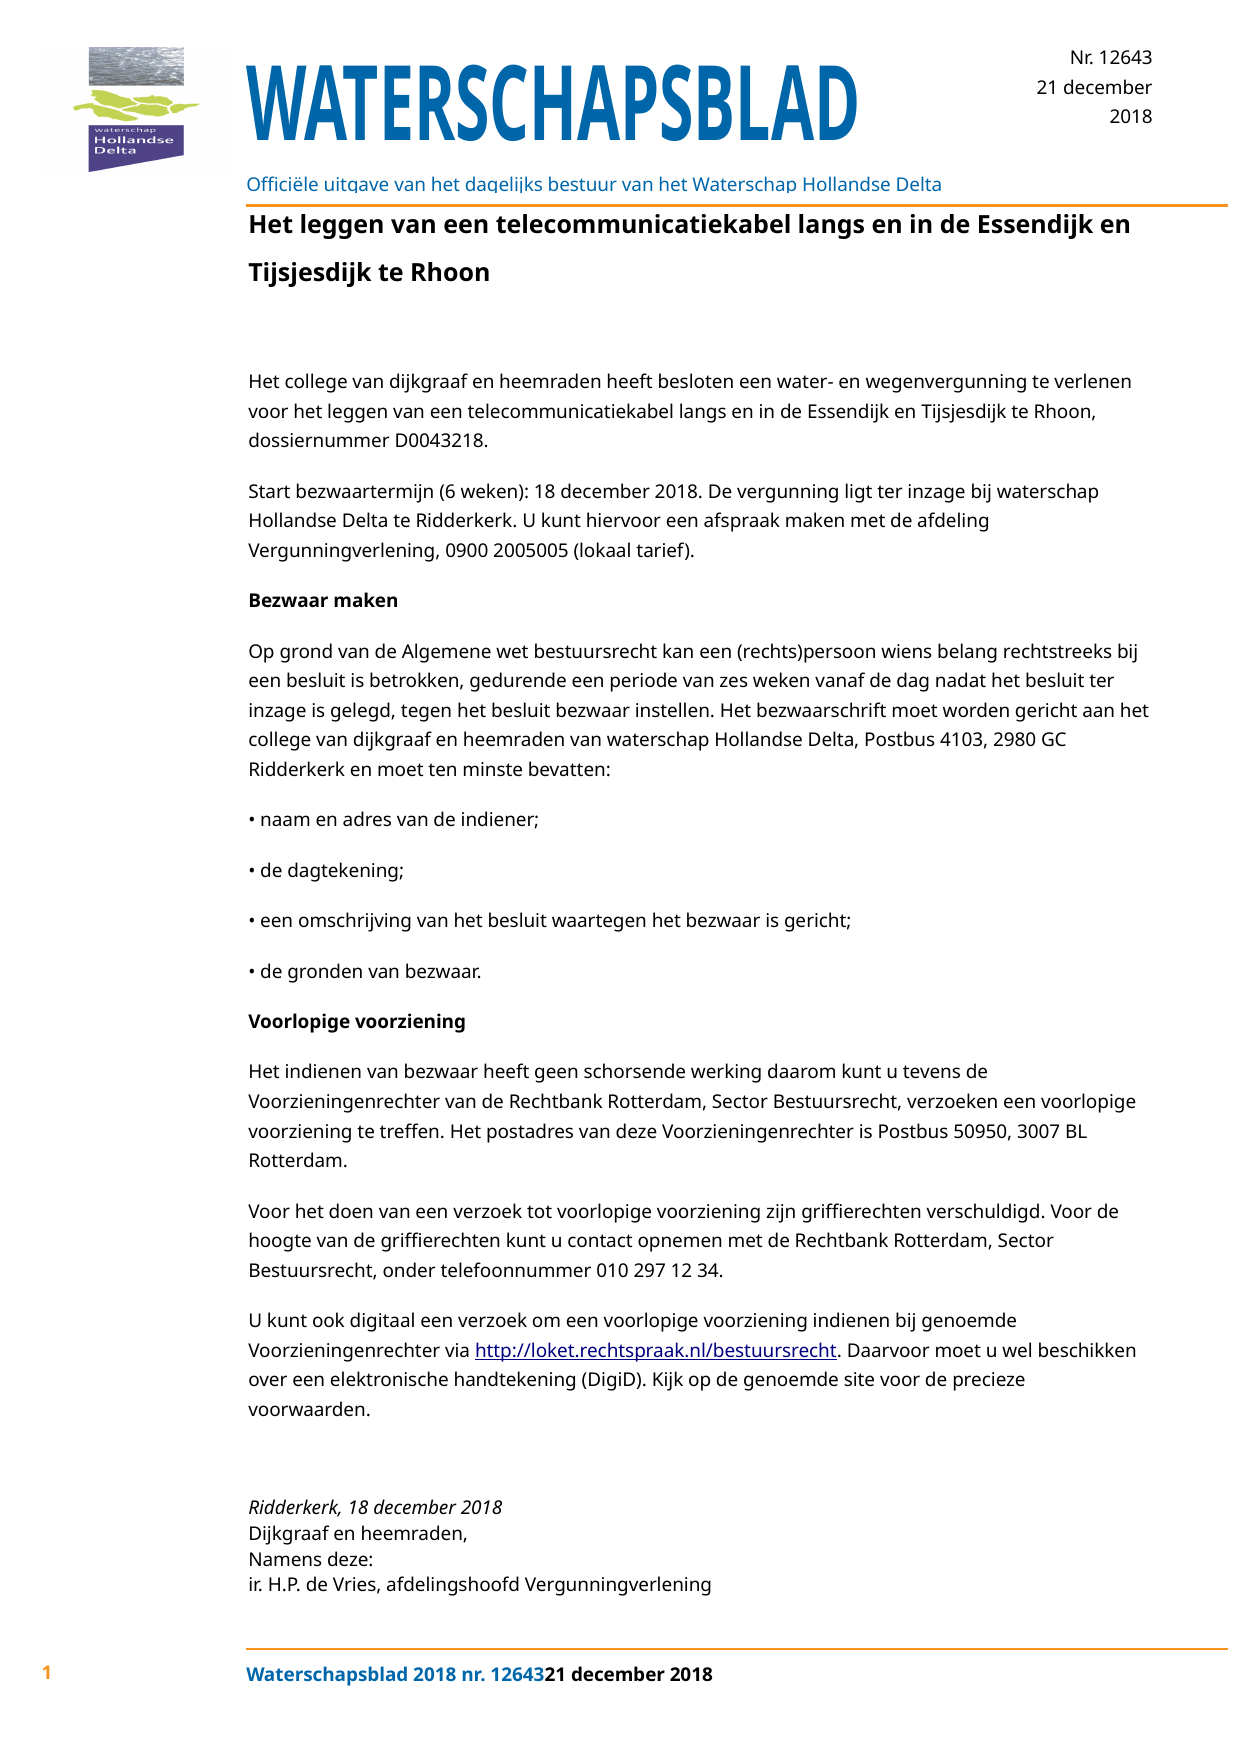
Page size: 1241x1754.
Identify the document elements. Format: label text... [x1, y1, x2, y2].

picture [41, 47, 231, 172]
text Namens deze: [248, 1546, 1152, 1572]
text Dijkgraaf en heemraden, [248, 1520, 1152, 1546]
text Op grond van de Algemene wet bestuursrecht kan een (rechts)persoon wiens belang rechtstreeks bij een besluit is betrokken, gedurende een periode van zes weken vanaf de dag nadat het besluit ter inzage is gelegd, tegen het besluit bezwaar instellen. Het bezwaarschrift moet worden gericht aan het college van dijkgraaf en heemraden van waterschap Hollandse Delta, Postbus 4103, 2980 GC Ridderkerk en moet ten minste bevatten: [248, 638, 1152, 782]
text Bezwaar maken [248, 587, 1152, 613]
text Het indienen van bezwaar heeft geen schorsende werking daarom kunt u tevens de Voorzieningenrechter van de Rechtbank Rotterdam, Sector Bestuursrecht, verzoeken een voorlopige voorziening te treffen. Het postadres van deze Voorzieningenrechter is Postbus 50950, 3007 BL Rotterdam. [248, 1059, 1152, 1173]
text Het college van dijkgraaf en heemraden heeft besloten een water- en wegenvergunning te verlenen voor het leggen van een telecommunicatiekabel langs en in de Essendijk en Tijsjesdijk te Rhoon, dossiernummer D0043218. [248, 368, 1152, 453]
text Voor het doen van een verzoek tot voorlopige voorziening zijn griffierechten verschuldigd. Voor de hoogte van de griffierechten kunt u contact opnemen met de Rechtbank Rotterdam, Sector Bestuursrecht, onder telefoonnummer 010 297 12 34. [248, 1198, 1152, 1283]
text • de gronden van bezwaar. [248, 958, 1152, 984]
text Ridderkerk, 18 december 2018 [248, 1494, 1152, 1520]
text • een omschrijving van het besluit waartegen het bezwaar is gericht; [248, 907, 1152, 933]
text Start bezwaartermijn (6 weken): 18 december 2018. De vergunning ligt ter inzage bij waterschap Hollandse Delta te Ridderkerk. U kunt hiervoor een afspraak maken met de afdeling Vergunningverlening, 0900 2005005 (lokaal tarief). [248, 478, 1152, 563]
text • de dagtekening; [248, 857, 1152, 883]
text Voorlopige voorziening [248, 1008, 1152, 1034]
text • naam en adres van de indiener; [248, 807, 1152, 832]
text ir. H.P. de Vries, afdelingshoofd Vergunningverlening [248, 1572, 1152, 1597]
text U kunt ook digitaal een verzoek om een voorlopige voorziening indienen bij genoemde Voorzieningenrechter via http://loket.rechtspraak.nl/bestuursrecht. Daarvoor moet u wel beschikken over een elektronische handtekening (DigiD). Kijk op de genoemde site voor de precieze voorwaarden. [248, 1307, 1152, 1422]
text Het leggen van een telecommunicatiekabel langs en in de Essendijk en Tijsjesdijk te Rhoon [248, 207, 1152, 288]
